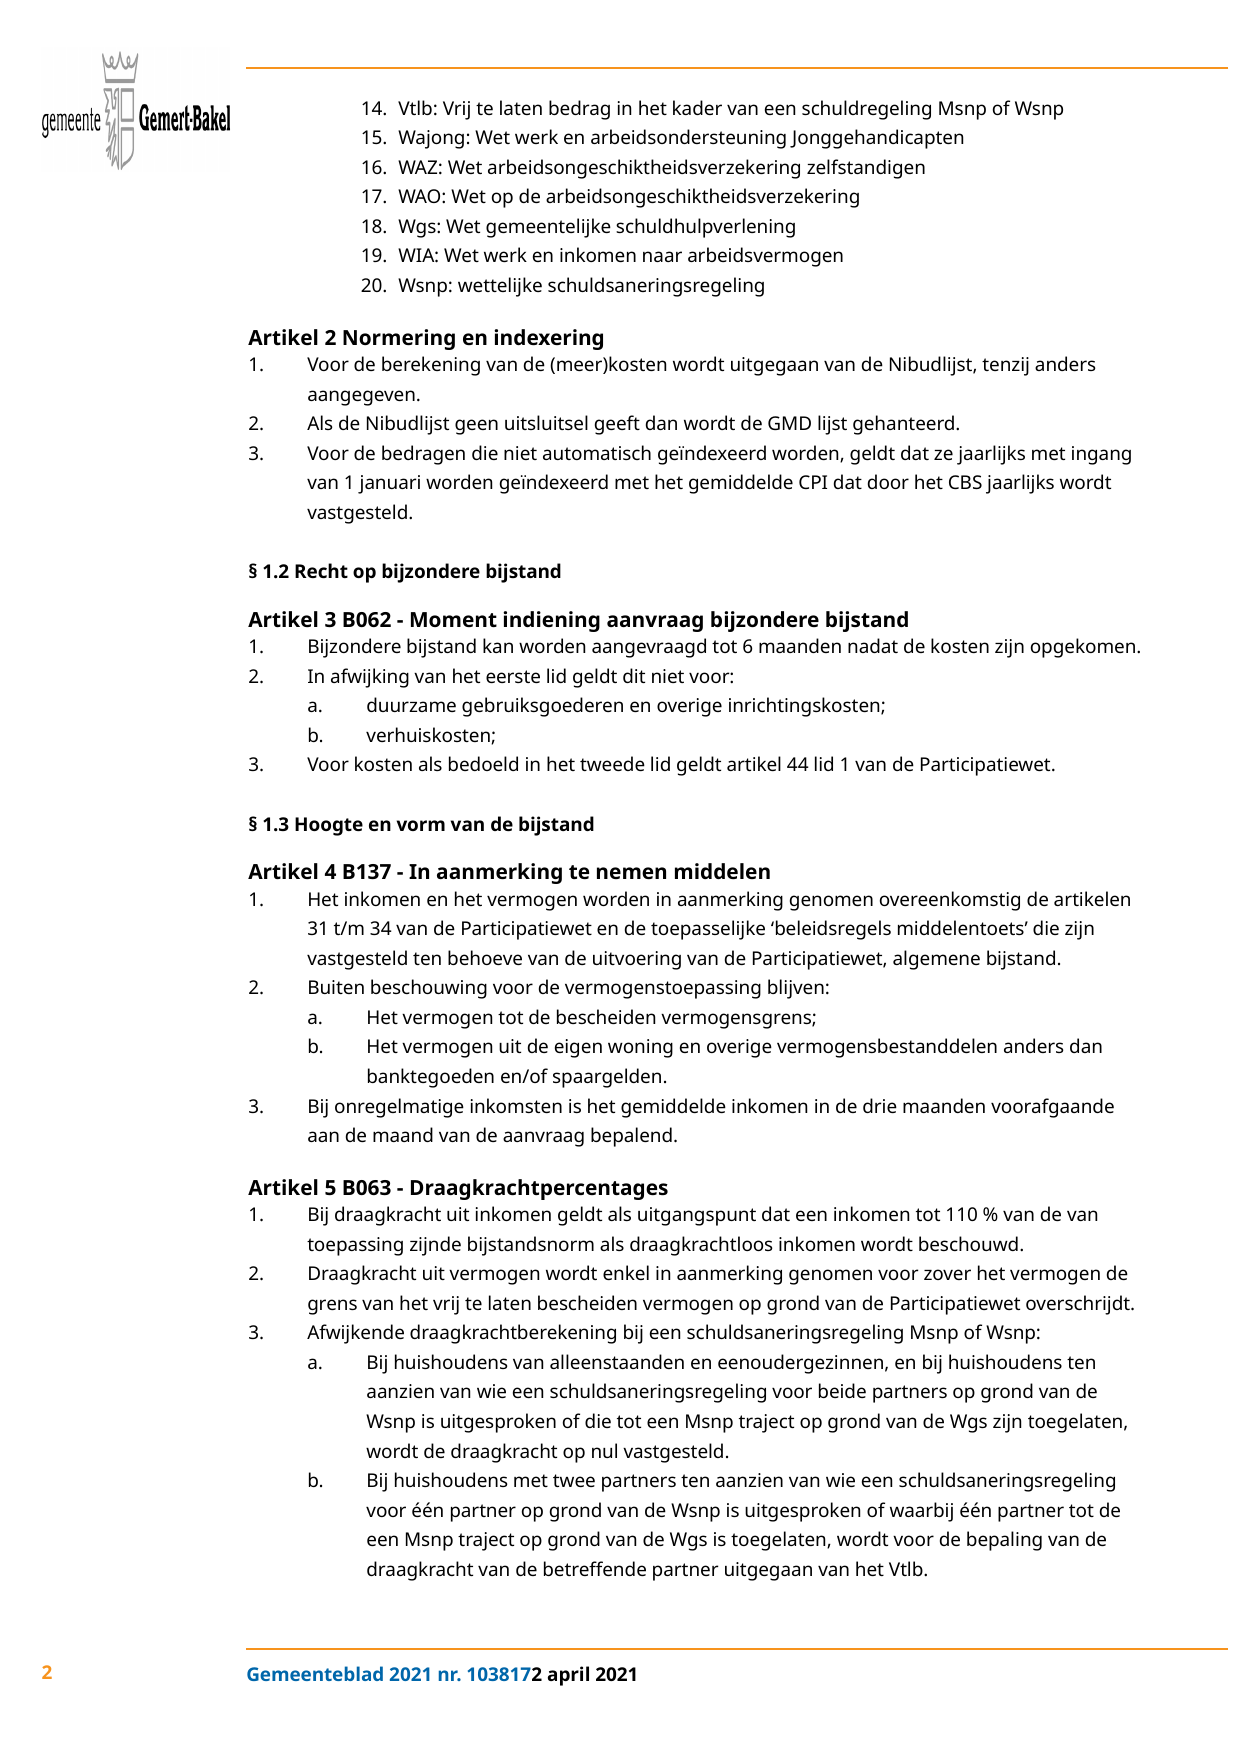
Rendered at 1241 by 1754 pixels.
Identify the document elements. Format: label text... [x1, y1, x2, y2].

text § 1.3 Hoogte en vorm van de bijstand [248, 811, 1152, 836]
list Vtlb: Vrij te laten bedrag in het kader van een schuldregeling Msnp of Wsnp [361, 95, 1152, 121]
list verhuiskosten; [307, 722, 1152, 748]
list Bij huishoudens met twee partners ten aanzien van wie een schuldsaneringsregeling voor één partner op grond van de Wsnp is uitgesproken of waarbij één partner tot de een Msnp traject op grond van de Wgs is toegelaten, wordt voor de bepaling van de draagkracht van de betreffende partner uitgegaan van het Vtlb. [307, 1467, 1152, 1582]
text Artikel 3 B062 - Moment indiening aanvraag bijzondere bijstand [248, 605, 1152, 633]
list WIA: Wet werk en inkomen naar arbeidsvermogen [361, 243, 1152, 268]
list Bij draagkracht uit inkomen geldt als uitgangspunt dat een inkomen tot 110 % van de van toepassing zijnde bijstandsnorm als draagkrachtloos inkomen wordt beschouwd. [248, 1201, 1152, 1257]
list Wgs: Wet gemeentelijke schuldhulpverlening [361, 213, 1152, 239]
text Artikel 4 B137 - In aanmerking te nemen middelen [248, 857, 1152, 886]
text Artikel 2 Normering en indexering [248, 323, 1152, 351]
list Het inkomen en het vermogen worden in aanmerking genomen overeenkomstig de artikelen 31 t/m 34 van de Participatiewet en de toepasselijke ‘beleidsregels middelentoets’ die zijn vastgesteld ten behoeve van de uitvoering van de Participatiewet, algemene bijstand. [248, 886, 1152, 971]
text § 1.2 Recht op bijzondere bijstand [248, 558, 1152, 584]
list WAO: Wet op de arbeidsongeschiktheidsverzekering [361, 183, 1152, 209]
list Afwijkende draagkrachtberekening bij een schuldsaneringsregeling Msnp of Wsnp: [248, 1319, 1152, 1345]
text Artikel 5 B063 - Draagkrachtpercentages [248, 1173, 1152, 1201]
list Als de Nibudlijst geen uitsluitsel geeft dan wordt de GMD lijst gehanteerd. [248, 410, 1152, 436]
list Voor de berekening van de (meer)kosten wordt uitgegaan van de Nibudlijst, tenzij anders aangegeven. [248, 351, 1152, 406]
list Bijzondere bijstand kan worden aangevraagd tot 6 maanden nadat de kosten zijn opgekomen. [248, 633, 1152, 659]
list Wajong: Wet werk en arbeidsondersteuning Jonggehandicapten [361, 124, 1152, 150]
list Bij huishoudens van alleenstaanden en eenoudergezinnen, en bij huishoudens ten aanzien van wie een schuldsaneringsregeling voor beide partners op grond van de Wsnp is uitgesproken of die tot een Msnp traject op grond van de Wgs zijn toegelaten, wordt de draagkracht op nul vastgesteld. [307, 1349, 1152, 1464]
list Draagkracht uit vermogen wordt enkel in aanmerking genomen voor zover het vermogen de grens van het vrij te laten bescheiden vermogen op grond van de Participatiewet overschrijdt. [248, 1260, 1152, 1316]
list Het vermogen uit de eigen woning en overige vermogensbestanddelen anders dan banktegoeden en/of spaargelden. [307, 1034, 1152, 1089]
list Buiten beschouwing voor de vermogenstoepassing blijven: [248, 974, 1152, 1000]
list In afwijking van het eerste lid geldt dit niet voor: [248, 663, 1152, 688]
list Het vermogen tot de bescheiden vermogensgrens; [307, 1004, 1152, 1030]
list Wsnp: wettelijke schuldsaneringsregeling [361, 272, 1152, 298]
picture [41, 47, 231, 172]
list duurzame gebruiksgoederen en overige inrichtingskosten; [307, 692, 1152, 718]
list Voor kosten als bedoeld in het tweede lid geldt artikel 44 lid 1 van de Participatiewet. [248, 752, 1152, 777]
list WAZ: Wet arbeidsongeschiktheidsverzekering zelfstandigen [361, 154, 1152, 180]
list Voor de bedragen die niet automatisch geïndexeerd worden, geldt dat ze jaarlijks met ingang van 1 januari worden geïndexeerd met het gemiddelde CPI dat door het CBS jaarlijks wordt vastgesteld. [248, 440, 1152, 525]
list Bij onregelmatige inkomsten is het gemiddelde inkomen in de drie maanden voorafgaande aan de maand van de aanvraag bepalend. [248, 1093, 1152, 1148]
